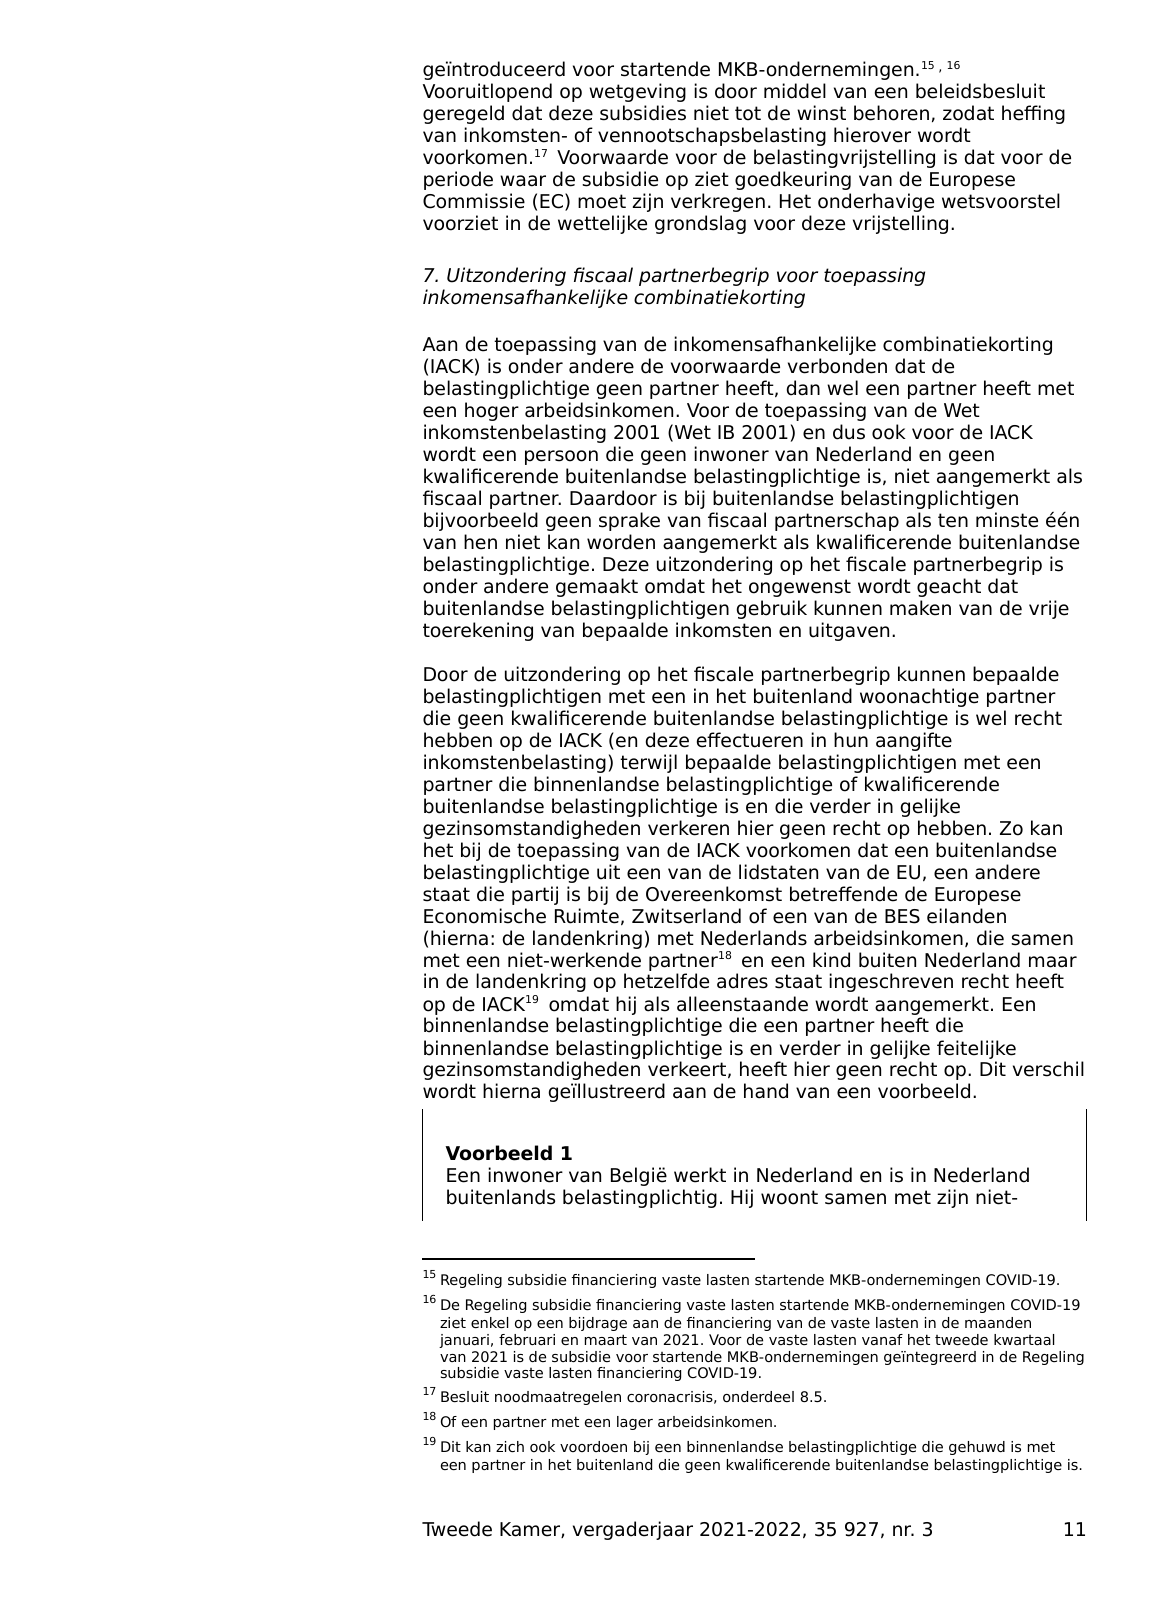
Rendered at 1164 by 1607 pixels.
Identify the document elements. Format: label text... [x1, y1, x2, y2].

text geïntroduceerd voor startende MKB-ondernemingen., Vooruitlopend op wetgeving is door middel van een beleidsbesluit geregeld dat deze subsidies niet tot de winst behoren, zodat heffing van inkomsten- of vennootschapsbelasting hierover wordt voorkomen. Voorwaarde voor de belastingvrijstelling is dat voor de periode waar de subsidie op ziet goedkeuring van de Europese Commissie (EC) moet zijn verkregen. Het onderhavige wetsvoorstel voorziet in de wettelijke grondslag voor deze vrijstelling. [422, 59, 1087, 235]
text Door de uitzondering op het fiscale partnerbegrip kunnen bepaalde belastingplichtigen met een in het buitenland woonachtige partner die geen kwalificerende buitenlandse belastingplichtige is wel recht hebben op de IACK (en deze effectueren in hun aangifte inkomstenbelasting) terwijl bepaalde belastingplichtigen met een partner die binnenlandse belastingplichtige of kwalificerende buitenlandse belastingplichtige is en die verder in gelijke gezinsomstandigheden verkeren hier geen recht op hebben. Zo kan het bij de toepassing van de IACK voorkomen dat een buitenlandse belastingplichtige uit een van de lidstaten van de EU, een andere staat die partij is bij de Overeenkomst betreffende de Europese Economische Ruimte, Zwitserland of een van de BES eilanden (hierna: de landenkring) met Nederlands arbeidsinkomen, die samen met een niet-werkende partner en een kind buiten Nederland maar in de landenkring op hetzelfde adres staat ingeschreven recht heeft op de IACK omdat hij als alleenstaande wordt aangemerkt. Een binnenlandse belastingplichtige die een partner heeft die binnenlandse belastingplichtige is en verder in gelijke feitelijke gezinsomstandigheden verkeert, heeft hier geen recht op. Dit verschil wordt hierna geïllustreerd aan de hand van een voorbeeld. [422, 664, 1087, 1103]
text De Regeling subsidie financiering vaste lasten startende MKB-ondernemingen COVID-19 ziet enkel op een bijdrage aan de financiering van de vaste lasten in de maanden januari, februari en maart van 2021. Voor de vaste lasten vanaf het tweede kwartaal van 2021 is de subsidie voor startende MKB-ondernemingen geïntegreerd in de Regeling subsidie vaste lasten financiering COVID-19. [422, 1293, 1087, 1382]
text Dit kan zich ook voordoen bij een binnenlandse belastingplichtige die gehuwd is met een partner in het buitenland die geen kwalificerende buitenlandse belastingplichtige is. [422, 1435, 1087, 1474]
text Besluit noodmaatregelen coronacrisis, onderdeel 8.5. [422, 1385, 1087, 1407]
table_header Voorbeeld 1 Een inwoner van België werkt in Nederland en is in Nederland buitenlands belastingplichtig. Hij woont samen met zijn niet- [423, 1109, 1086, 1221]
subtitle 7. Uitzondering fiscaal partnerbegrip voor toepassing inkomensafhankelijke combinatiekorting [422, 265, 1087, 309]
text Regeling subsidie financiering vaste lasten startende MKB-ondernemingen COVID-19. [422, 1268, 1087, 1290]
text Of een partner met een lager arbeidsinkomen. [422, 1410, 1087, 1432]
text Aan de toepassing van de inkomensafhankelijke combinatiekorting (IACK) is onder andere de voorwaarde verbonden dat de belastingplichtige geen partner heeft, dan wel een partner heeft met een hoger arbeidsinkomen. Voor de toepassing van de Wet inkomstenbelasting 2001 (Wet IB 2001) en dus ook voor de IACK wordt een persoon die geen inwoner van Nederland en geen kwalificerende buitenlandse belastingplichtige is, niet aangemerkt als fiscaal partner. Daardoor is bij buitenlandse belastingplichtigen bijvoorbeeld geen sprake van fiscaal partnerschap als ten minste één van hen niet kan worden aangemerkt als kwalificerende buitenlandse belastingplichtige. Deze uitzondering op het fiscale partnerbegrip is onder andere gemaakt omdat het ongewenst wordt geacht dat buitenlandse belastingplichtigen gebruik kunnen maken van de vrije toerekening van bepaalde inkomsten en uitgaven. [422, 334, 1087, 642]
